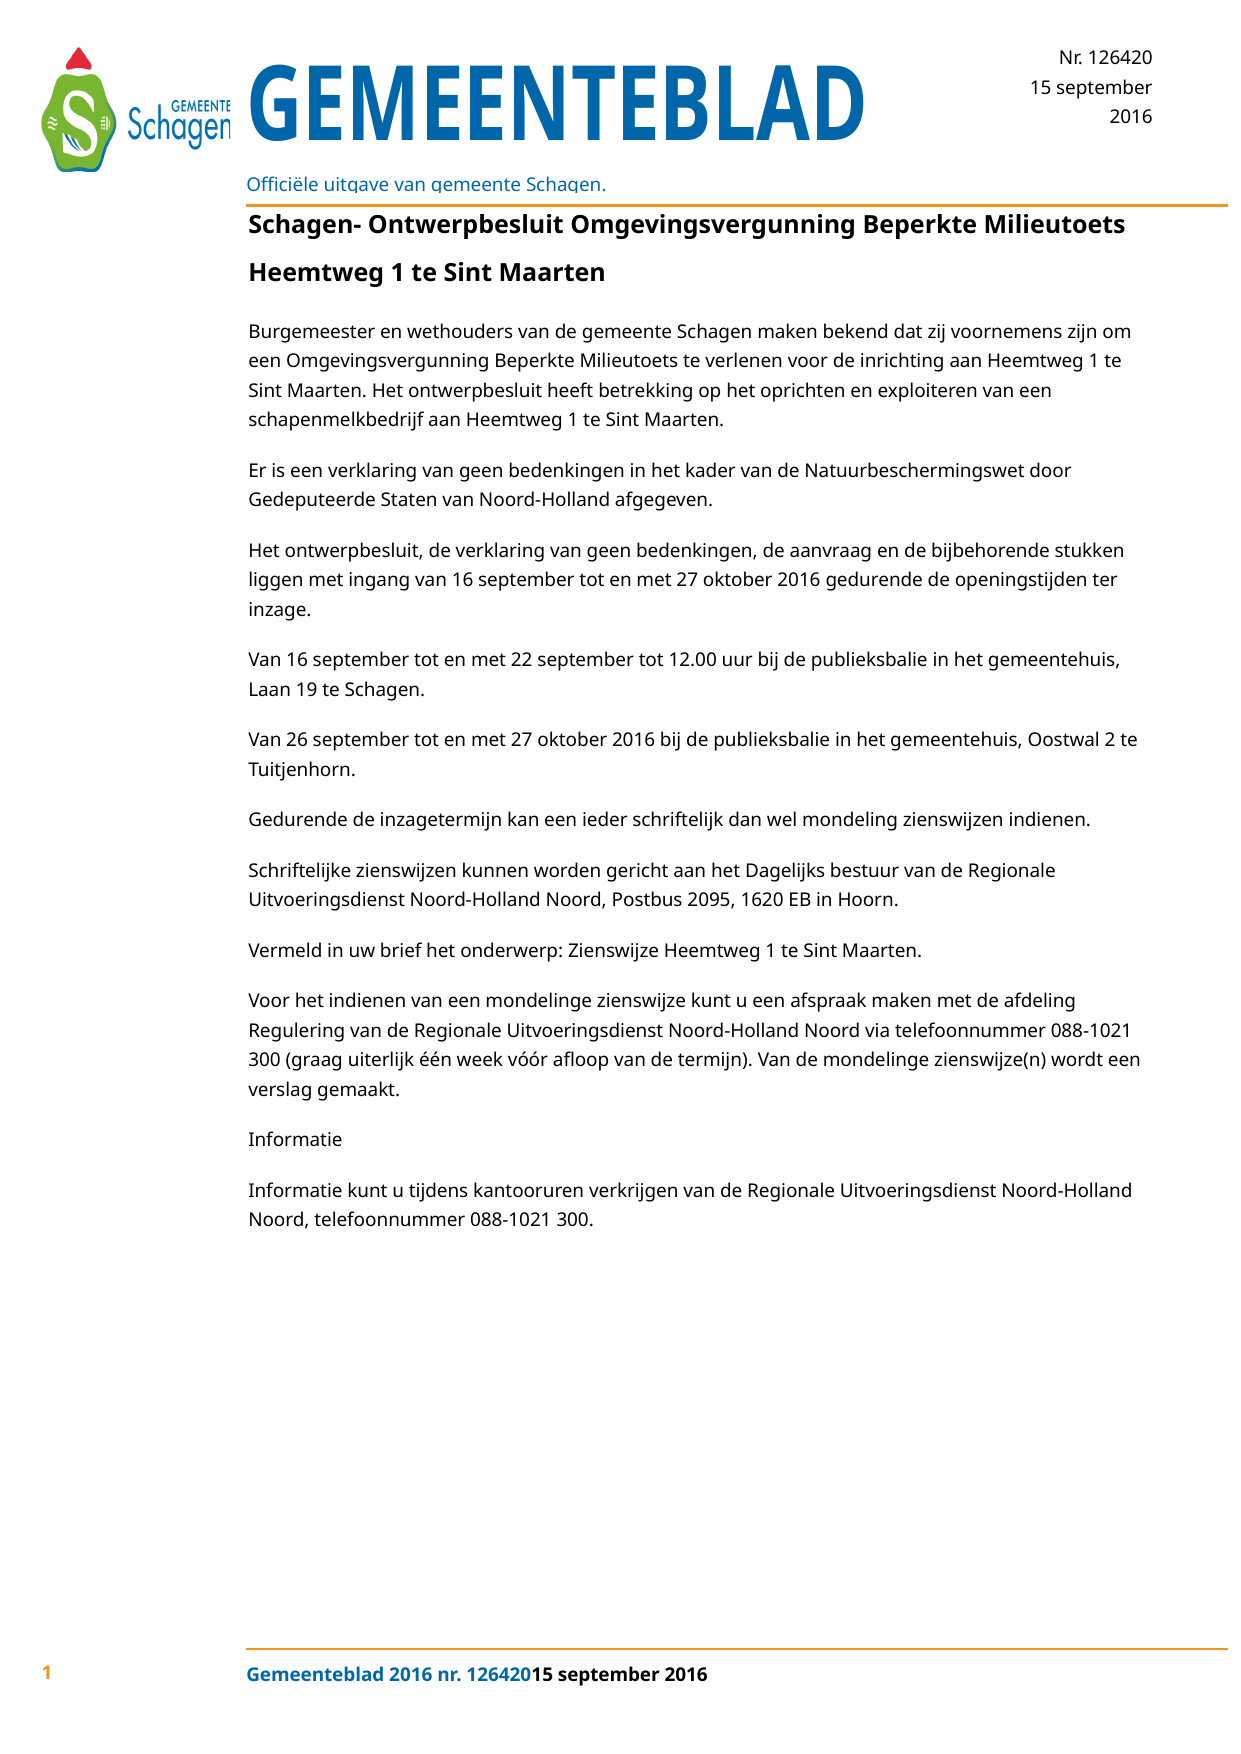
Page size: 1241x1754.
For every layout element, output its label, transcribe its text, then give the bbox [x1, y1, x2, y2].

text Voor het indienen van een mondelinge zienswijze kunt u een afspraak maken met de afdeling Regulering van de Regionale Uitvoeringsdienst Noord-Holland Noord via telefoonnummer 088-1021 300 (graag uiterlijk één week vóór afloop van de termijn). Van de mondelinge zienswijze(n) wordt een verslag gemaakt. [248, 987, 1152, 1102]
text Gedurende de inzagetermijn kan een ieder schriftelijk dan wel mondeling zienswijzen indienen. [248, 807, 1152, 832]
text Het ontwerpbesluit, de verklaring van geen bedenkingen, de aanvraag en de bijbehorende stukken liggen met ingang van 16 september tot en met 27 oktober 2016 gedurende de openingstijden ter inzage. [248, 537, 1152, 622]
text Van 26 september tot en met 27 oktober 2016 bij de publieksbalie in het gemeentehuis, Oostwal 2 te Tuitjenhorn. [248, 727, 1152, 782]
text Er is een verklaring van geen bedenkingen in het kader van de Natuurbeschermingswet door Gedeputeerde Staten van Noord-Holland afgegeven. [248, 457, 1152, 512]
text Schagen- Ontwerpbesluit Omgevingsvergunning Beperkte Milieutoets Heemtweg 1 te Sint Maarten [248, 207, 1152, 288]
picture [41, 47, 231, 172]
text Van 16 september tot en met 22 september tot 12.00 uur bij de publieksbalie in het gemeentehuis, Laan 19 te Schagen. [248, 647, 1152, 702]
text Burgemeester en wethouders van de gemeente Schagen maken bekend dat zij voornemens zijn om een Omgevingsvergunning Beperkte Milieutoets te verlenen voor de inrichting aan Heemtweg 1 te Sint Maarten. Het ontwerpbesluit heeft betrekking op het oprichten en exploiteren van een schapenmelkbedrijf aan Heemtweg 1 te Sint Maarten. [248, 318, 1152, 432]
text Informatie kunt u tijdens kantooruren verkrijgen van de Regionale Uitvoeringsdienst Noord-Holland Noord, telefoonnummer 088-1021 300. [248, 1177, 1152, 1232]
text Schriftelijke zienswijzen kunnen worden gericht aan het Dagelijks bestuur van de Regionale Uitvoeringsdienst Noord-Holland Noord, Postbus 2095, 1620 EB in Hoorn. [248, 857, 1152, 912]
text Informatie [248, 1127, 1152, 1152]
text Vermeld in uw brief het onderwerp: Zienswijze Heemtweg 1 te Sint Maarten. [248, 937, 1152, 963]
